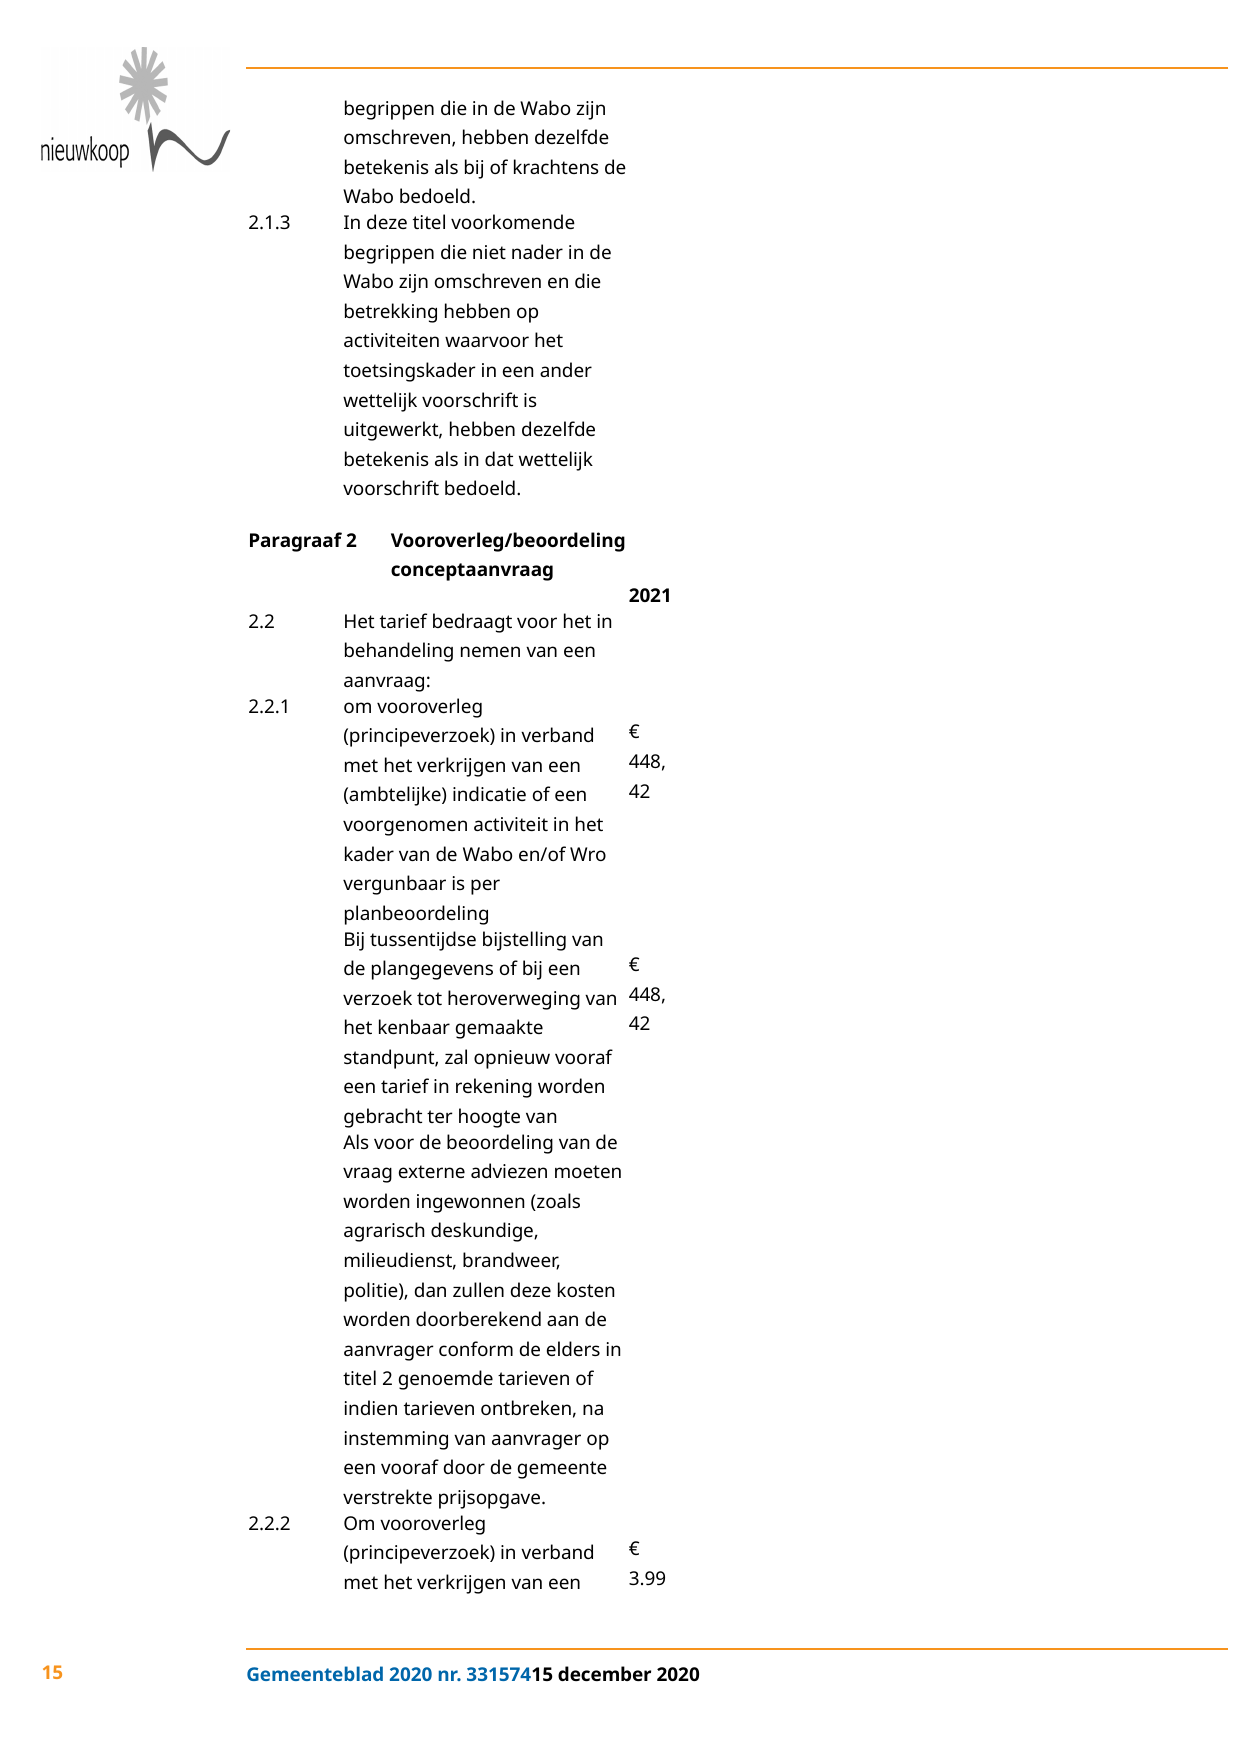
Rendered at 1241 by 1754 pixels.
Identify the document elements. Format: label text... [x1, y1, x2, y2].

table_cell [343, 501, 391, 527]
table_cell [296, 1155, 343, 1180]
table_cell [248, 1155, 296, 1180]
table_cell [248, 286, 296, 501]
table_cell [629, 261, 676, 286]
table_cell [248, 582, 296, 608]
table_cell € 448,42 [629, 719, 676, 926]
table_cell Bij tussentijdse bijstelling van de plangegevens of bij een verzoek tot heroverweging van het kenbaar gemaakte standpunt, zal opnieuw vooraf een tarief in rekening worden gebracht ter hoogte van [343, 926, 628, 1129]
table_cell Paragraaf 2 [248, 527, 391, 582]
table_cell [296, 1180, 343, 1206]
table_cell [296, 951, 343, 1129]
table_cell [629, 209, 676, 235]
table_cell [629, 95, 676, 209]
table_cell [629, 608, 676, 693]
table_cell [486, 501, 533, 527]
table_cell [248, 261, 296, 286]
table_cell [581, 501, 628, 527]
table_cell [248, 1180, 296, 1206]
table_cell [486, 582, 533, 608]
table_cell In deze titel voorkomende begrippen die niet nader in de Wabo zijn omschreven en die betrekking hebben op activiteiten waarvoor het toetsingskader in een ander wettelijk voorschrift is uitgewerkt, hebben dezelfde betekenis als in dat wettelijk voorschrift bedoeld. [343, 209, 628, 501]
table_cell 2021 [629, 582, 676, 608]
table_cell [296, 1129, 343, 1155]
table_cell [629, 1510, 676, 1535]
table_cell [296, 1535, 343, 1594]
table_cell 2.1.3 [248, 209, 343, 235]
table_cell € 448,42 [629, 951, 676, 1129]
table_cell [296, 608, 343, 693]
table_cell [533, 582, 581, 608]
table_cell [438, 582, 486, 608]
table_cell Vooroverleg/beoordeling conceptaanvraag [391, 527, 628, 582]
table_cell [629, 527, 676, 582]
table_cell [296, 95, 343, 209]
table_cell [248, 235, 296, 261]
table_cell [296, 235, 343, 261]
table_cell [629, 693, 676, 719]
table_cell om vooroverleg (principeverzoek) in verband met het verkrijgen van een (ambtelijke) indicatie of een voorgenomen activiteit in het kader van de Wabo en/of Wro vergunbaar is per planbeoordeling [343, 693, 628, 926]
picture [41, 47, 231, 172]
table_cell [629, 235, 676, 261]
table_cell Om vooroverleg (principeverzoek) in verband met het verkrijgen van een [343, 1510, 628, 1594]
table_cell [343, 582, 391, 608]
table_cell [629, 501, 676, 527]
table_cell [629, 286, 676, 501]
table_cell [296, 719, 343, 926]
table_cell [296, 1206, 343, 1510]
table_cell [296, 582, 343, 608]
table_cell [248, 719, 296, 926]
table_cell [438, 501, 486, 527]
table_cell [296, 501, 343, 527]
table_cell [629, 1180, 676, 1206]
table_cell [248, 926, 296, 951]
table_cell [248, 1129, 296, 1155]
table_cell [248, 95, 296, 209]
table_cell [248, 1535, 296, 1594]
table_cell [248, 951, 296, 1129]
table_cell [296, 926, 343, 951]
table_cell [629, 1129, 676, 1155]
table_cell Als voor de beoordeling van de vraag externe adviezen moeten worden ingewonnen (zoals agrarisch deskundige, milieudienst, brandweer, politie), dan zullen deze kosten worden doorberekend aan de aanvrager conform de elders in titel 2 genoemde tarieven of indien tarieven ontbreken, na instemming van aanvrager op een vooraf door de gemeente verstrekte prijsopgave. [343, 1129, 628, 1510]
table_cell 2.2.1 [248, 693, 343, 719]
table_cell [629, 1155, 676, 1180]
table_cell [581, 582, 628, 608]
table_cell begrippen die in de Wabo zijn omschreven, hebben dezelfde betekenis als bij of krachtens de Wabo bedoeld. [343, 95, 628, 209]
table_cell [391, 501, 438, 527]
table_cell [296, 286, 343, 501]
table_cell 2.2 [248, 608, 296, 693]
table_cell Het tarief bedraagt voor het in behandeling nemen van een aanvraag: [343, 608, 628, 693]
table_cell [629, 926, 676, 951]
table_cell € 3.99 [629, 1535, 676, 1594]
table_cell [391, 582, 438, 608]
table_cell [533, 501, 581, 527]
table_cell [248, 1206, 296, 1510]
table_cell [248, 501, 296, 527]
table_cell [296, 261, 343, 286]
table_cell 2.2.2 [248, 1510, 343, 1535]
table_cell [629, 1206, 676, 1510]
